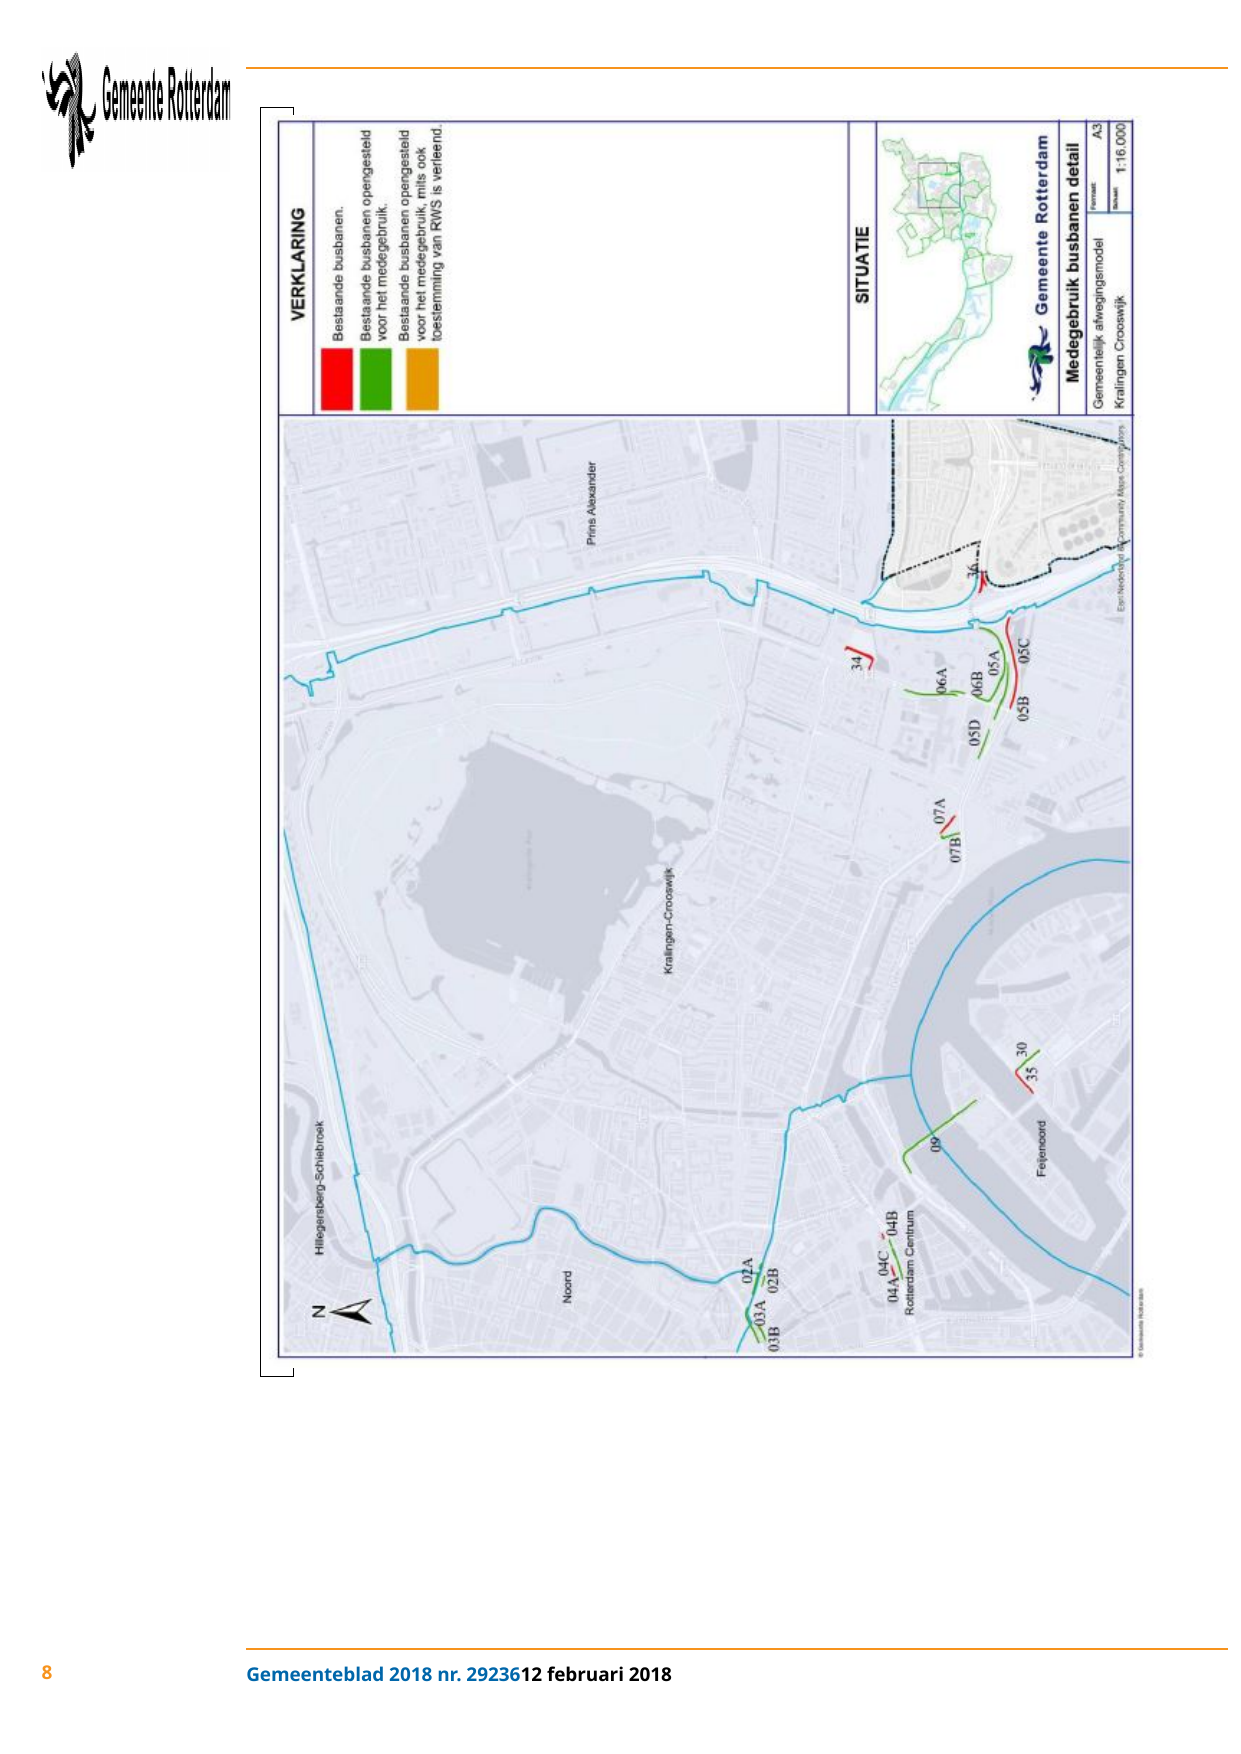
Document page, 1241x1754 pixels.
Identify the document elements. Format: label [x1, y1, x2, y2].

picture [268, 115, 1155, 1368]
picture [41, 47, 231, 172]
